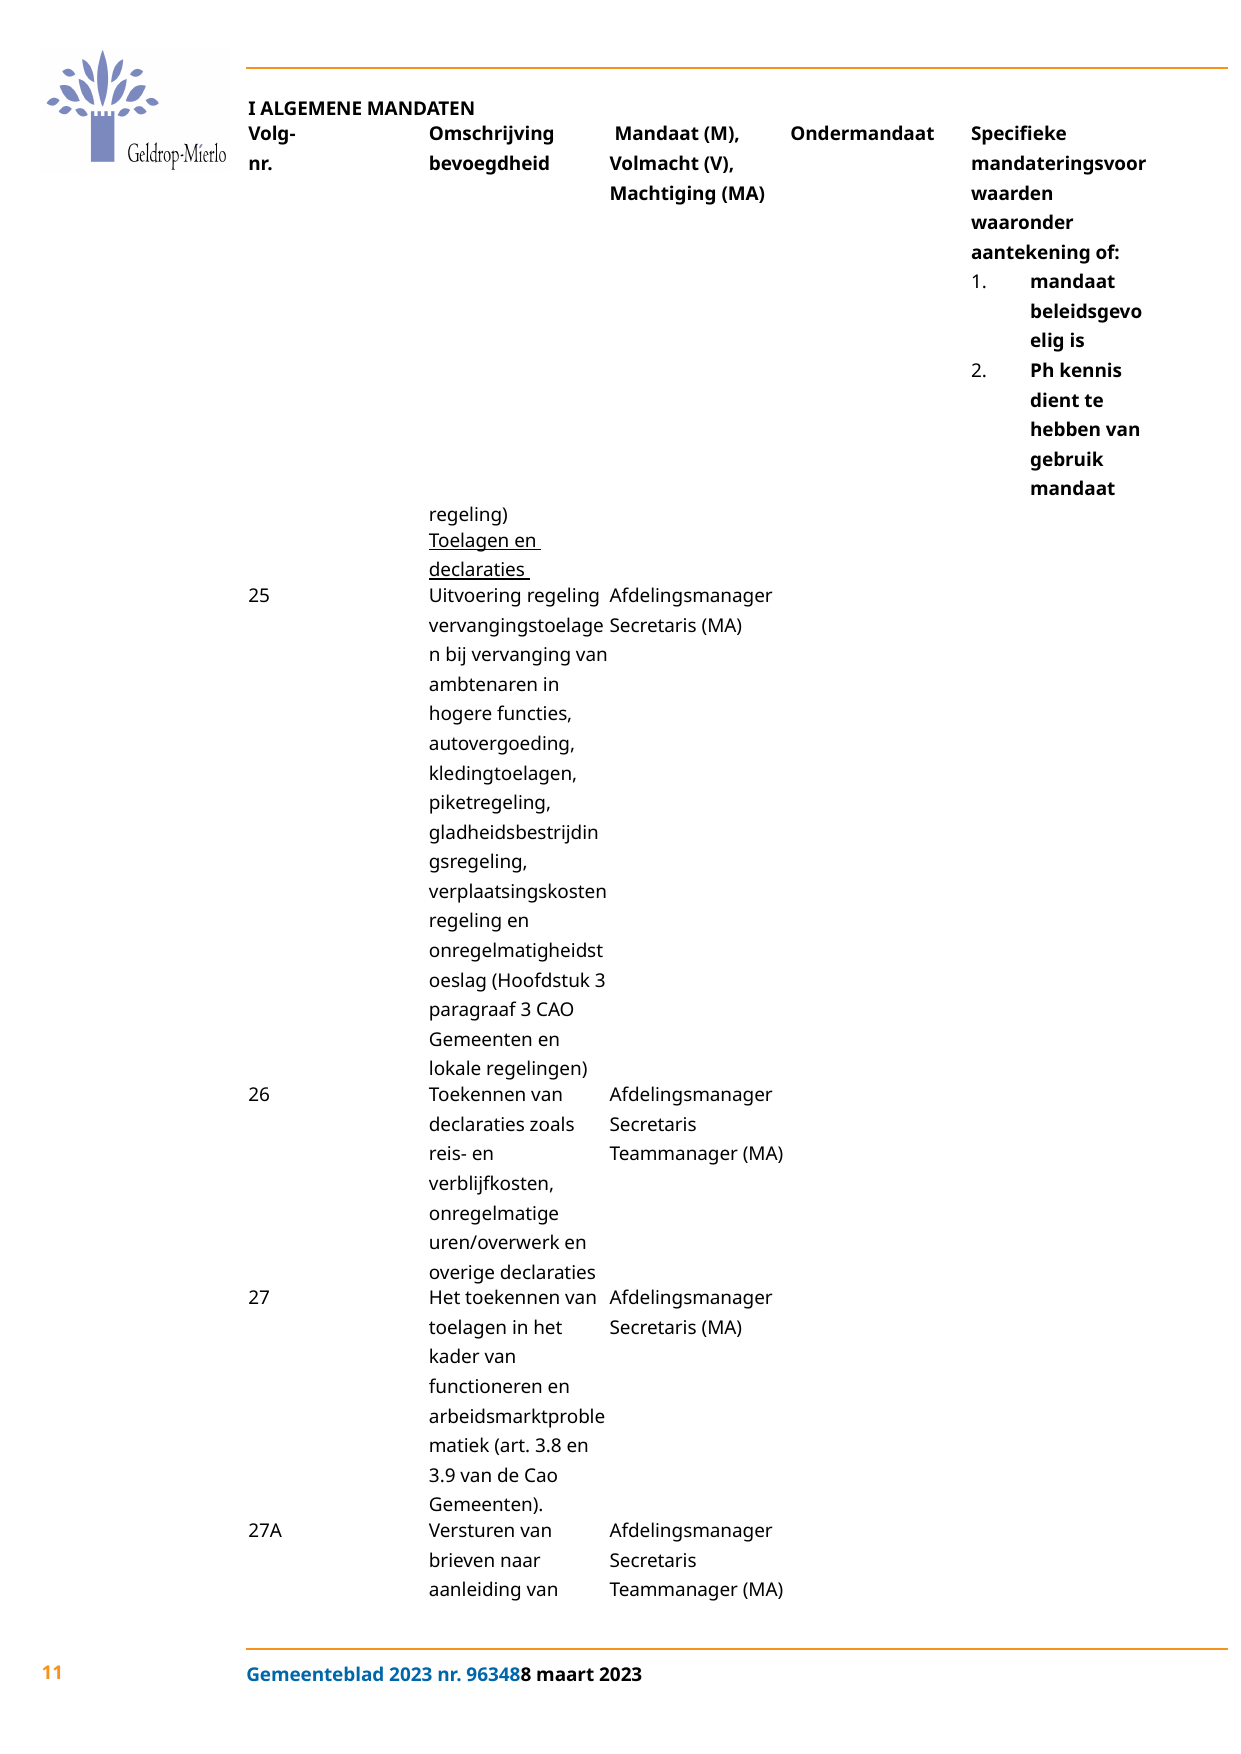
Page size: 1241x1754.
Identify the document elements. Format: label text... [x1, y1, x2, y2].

table_cell [609, 501, 790, 527]
picture [41, 47, 231, 172]
table_cell Omschrijving bevoegdheid [429, 121, 609, 501]
table_cell 27 [248, 1285, 429, 1517]
table_cell [971, 1285, 1152, 1517]
table_cell Ondermandaat [790, 121, 971, 501]
table_cell Mandaat (M), Volmacht (V), Machtiging (MA) [609, 121, 790, 501]
table_cell [248, 527, 429, 582]
table_cell Volg- nr. [248, 121, 429, 501]
table_cell Afdelingsmanager Secretaris Teammanager (MA) [609, 1081, 790, 1284]
table_cell Uitvoering regeling vervangingstoelagen bij vervanging van ambtenaren in hogere functies, autovergoeding, kledingtoelagen, piketregeling, gladheidsbestrijdingsregeling, verplaatsingskostenregeling en onregelmatigheidstoeslag (Hoofdstuk 3 paragraaf 3 CAO Gemeenten en lokale regelingen) [429, 582, 609, 1081]
table_cell [790, 1285, 971, 1517]
table_cell 26 [248, 1081, 429, 1284]
table_cell Afdelingsmanager Secretaris (MA) [609, 1285, 790, 1517]
table_cell [609, 527, 790, 582]
table_cell [790, 527, 971, 582]
table_cell [790, 1518, 971, 1602]
table_cell regeling) [429, 501, 609, 527]
table_cell Toekennen van declaraties zoals reis- en verblijfkosten, onregelmatige uren/overwerk en overige declaraties [429, 1081, 609, 1284]
table_cell [971, 501, 1152, 527]
table_cell [971, 1081, 1152, 1284]
table_cell Afdelingsmanager Secretaris Teammanager (MA) [609, 1518, 790, 1602]
table_cell Specifieke mandateringsvoorwaarden waaronder aantekening of: mandaat beleidsgevoelig is Ph kennis dient te hebben van gebruik mandaat [971, 121, 1152, 501]
table_cell [248, 501, 429, 527]
table_cell [971, 582, 1152, 1081]
table_cell 27A [248, 1518, 429, 1602]
table_cell Toelagen en declaraties [429, 527, 609, 582]
table_cell [790, 582, 971, 1081]
table_cell Afdelingsmanager Secretaris (MA) [609, 582, 790, 1081]
table_header I ALGEMENE MANDATEN [248, 95, 1152, 121]
table_cell Het toekennen van toelagen in het kader van functioneren en arbeidsmarktproblematiek (art. 3.8 en 3.9 van de Cao Gemeenten). [429, 1285, 609, 1517]
table_cell 25 [248, 582, 429, 1081]
table_cell [790, 1081, 971, 1284]
table_cell [971, 1518, 1152, 1602]
table_cell Versturen van brieven naar aanleiding van [429, 1518, 609, 1602]
table_cell [790, 501, 971, 527]
table_cell [971, 527, 1152, 582]
